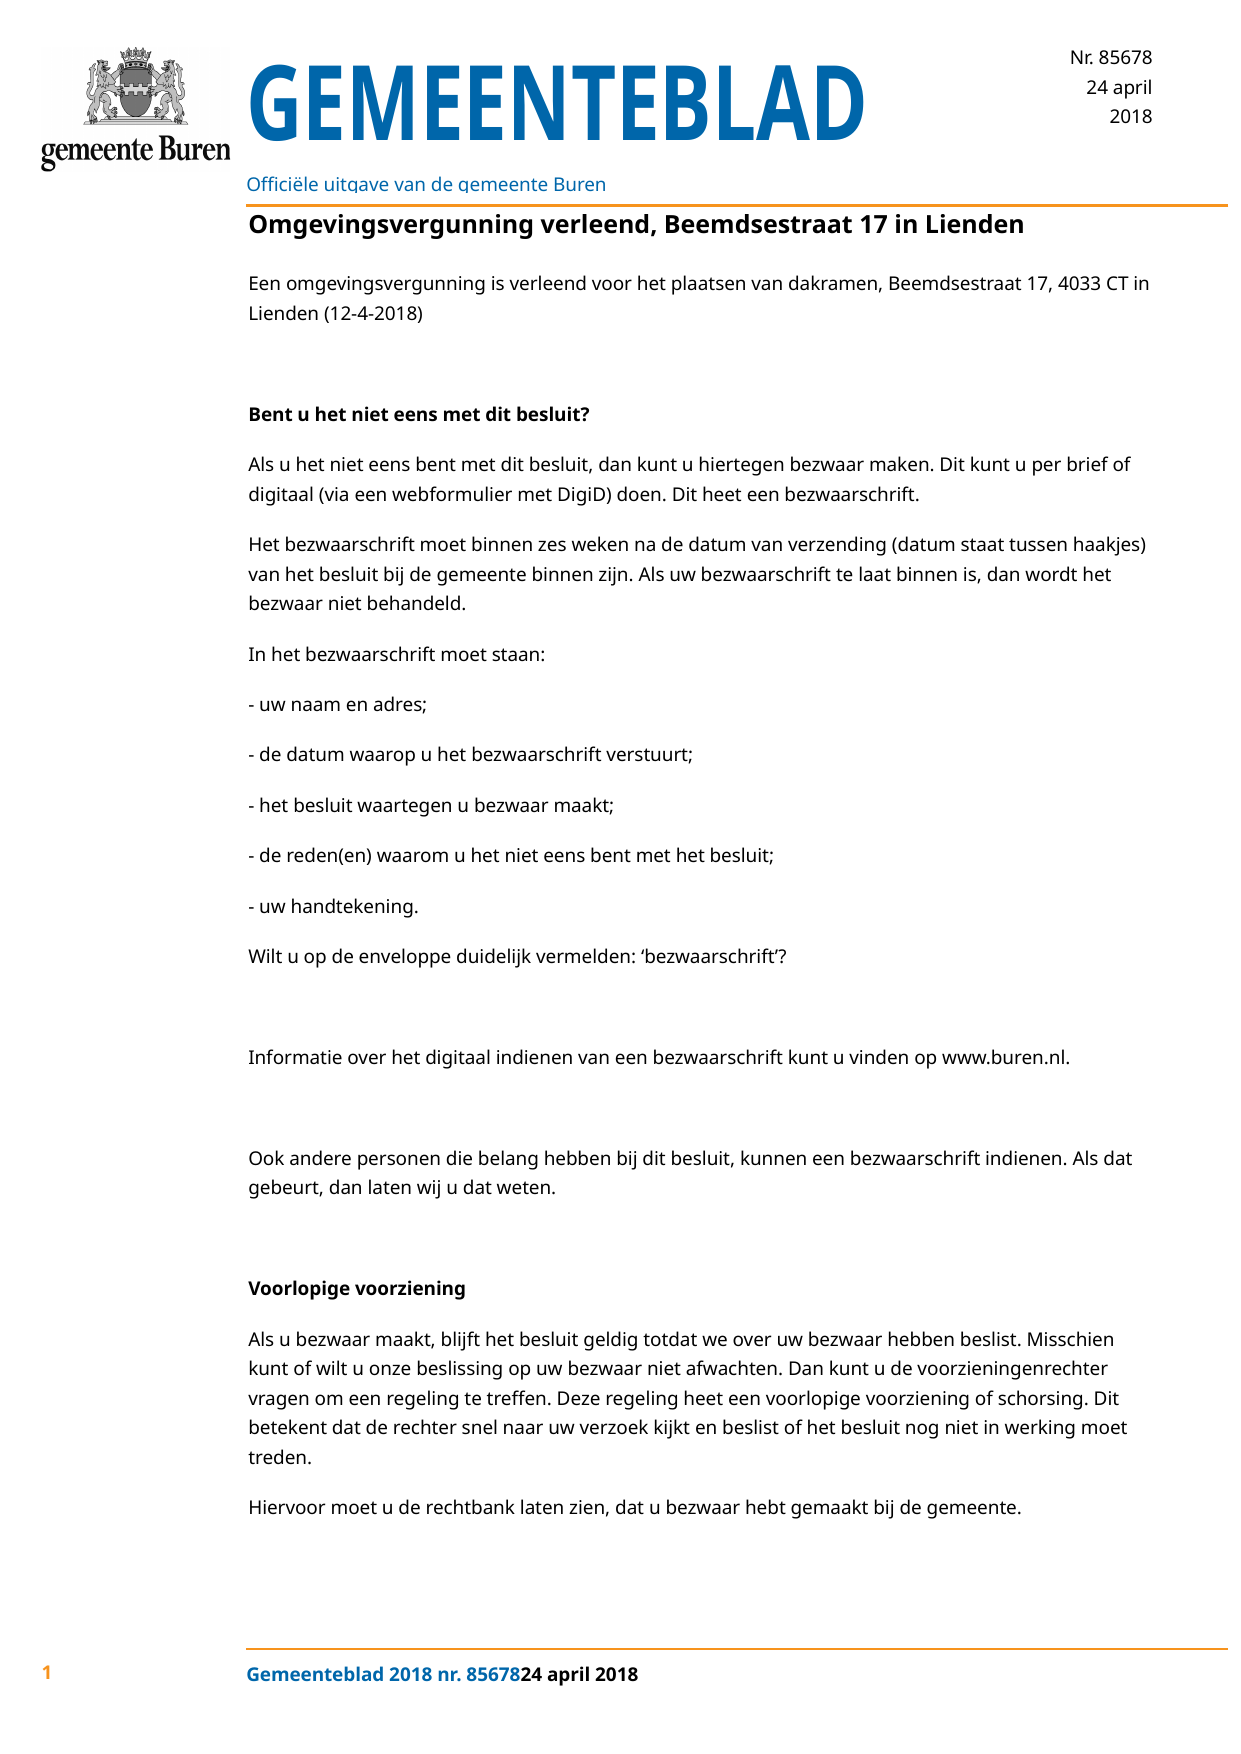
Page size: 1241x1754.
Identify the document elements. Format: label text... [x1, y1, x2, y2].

text - de datum waarop u het bezwaarschrift verstuurt; [248, 742, 1152, 767]
text Hiervoor moet u de rechtbank laten zien, dat u bezwaar hebt gemaakt bij de gemeente. [248, 1494, 1152, 1520]
text In het bezwaarschrift moet staan: [248, 641, 1152, 666]
text - uw naam en adres; [248, 691, 1152, 717]
picture [41, 47, 231, 172]
text Een omgevingsvergunning is verleend voor het plaatsen van dakramen, Beemdsestraat 17, 4033 CT in Lienden (12-4-2018) [248, 270, 1152, 326]
text Omgevingsvergunning verleend, Beemdsestraat 17 in Lienden [248, 207, 1152, 241]
text Als u bezwaar maakt, blijft het besluit geldig totdat we over uw bezwaar hebben beslist. Misschien kunt of wilt u onze beslissing op uw bezwaar niet afwachten. Dan kunt u de voorzieningenrechter vragen om een regeling te treffen. Deze regeling heet een voorlopige voorziening of schorsing. Dit betekent dat de rechter snel naar uw verzoek kijkt en beslist of het besluit nog niet in werking moet treden. [248, 1326, 1152, 1470]
text Voorlopige voorziening [248, 1275, 1152, 1301]
text - uw handtekening. [248, 893, 1152, 918]
text - de reden(en) waarom u het niet eens bent met het besluit; [248, 842, 1152, 868]
text Ook andere personen die belang hebben bij dit besluit, kunnen een bezwaarschrift indienen. Als dat gebeurt, dan laten wij u dat weten. [248, 1145, 1152, 1200]
text Wilt u op de enveloppe duidelijk vermelden: ‘bezwaarschrift’? [248, 943, 1152, 969]
text Informatie over het digitaal indienen van een bezwaarschrift kunt u vinden op www.buren.nl. [248, 1044, 1152, 1070]
text Als u het niet eens bent met dit besluit, dan kunt u hiertegen bezwaar maken. Dit kunt u per brief of digitaal (via een webformulier met DigiD) doen. Dit heet een bezwaarschrift. [248, 451, 1152, 506]
text Bent u het niet eens met dit besluit? [248, 401, 1152, 426]
text Het bezwaarschrift moet binnen zes weken na de datum van verzending (datum staat tussen haakjes) van het besluit bij de gemeente binnen zijn. Als uw bezwaarschrift te laat binnen is, dan wordt het bezwaar niet behandeld. [248, 531, 1152, 616]
text - het besluit waartegen u bezwaar maakt; [248, 792, 1152, 818]
